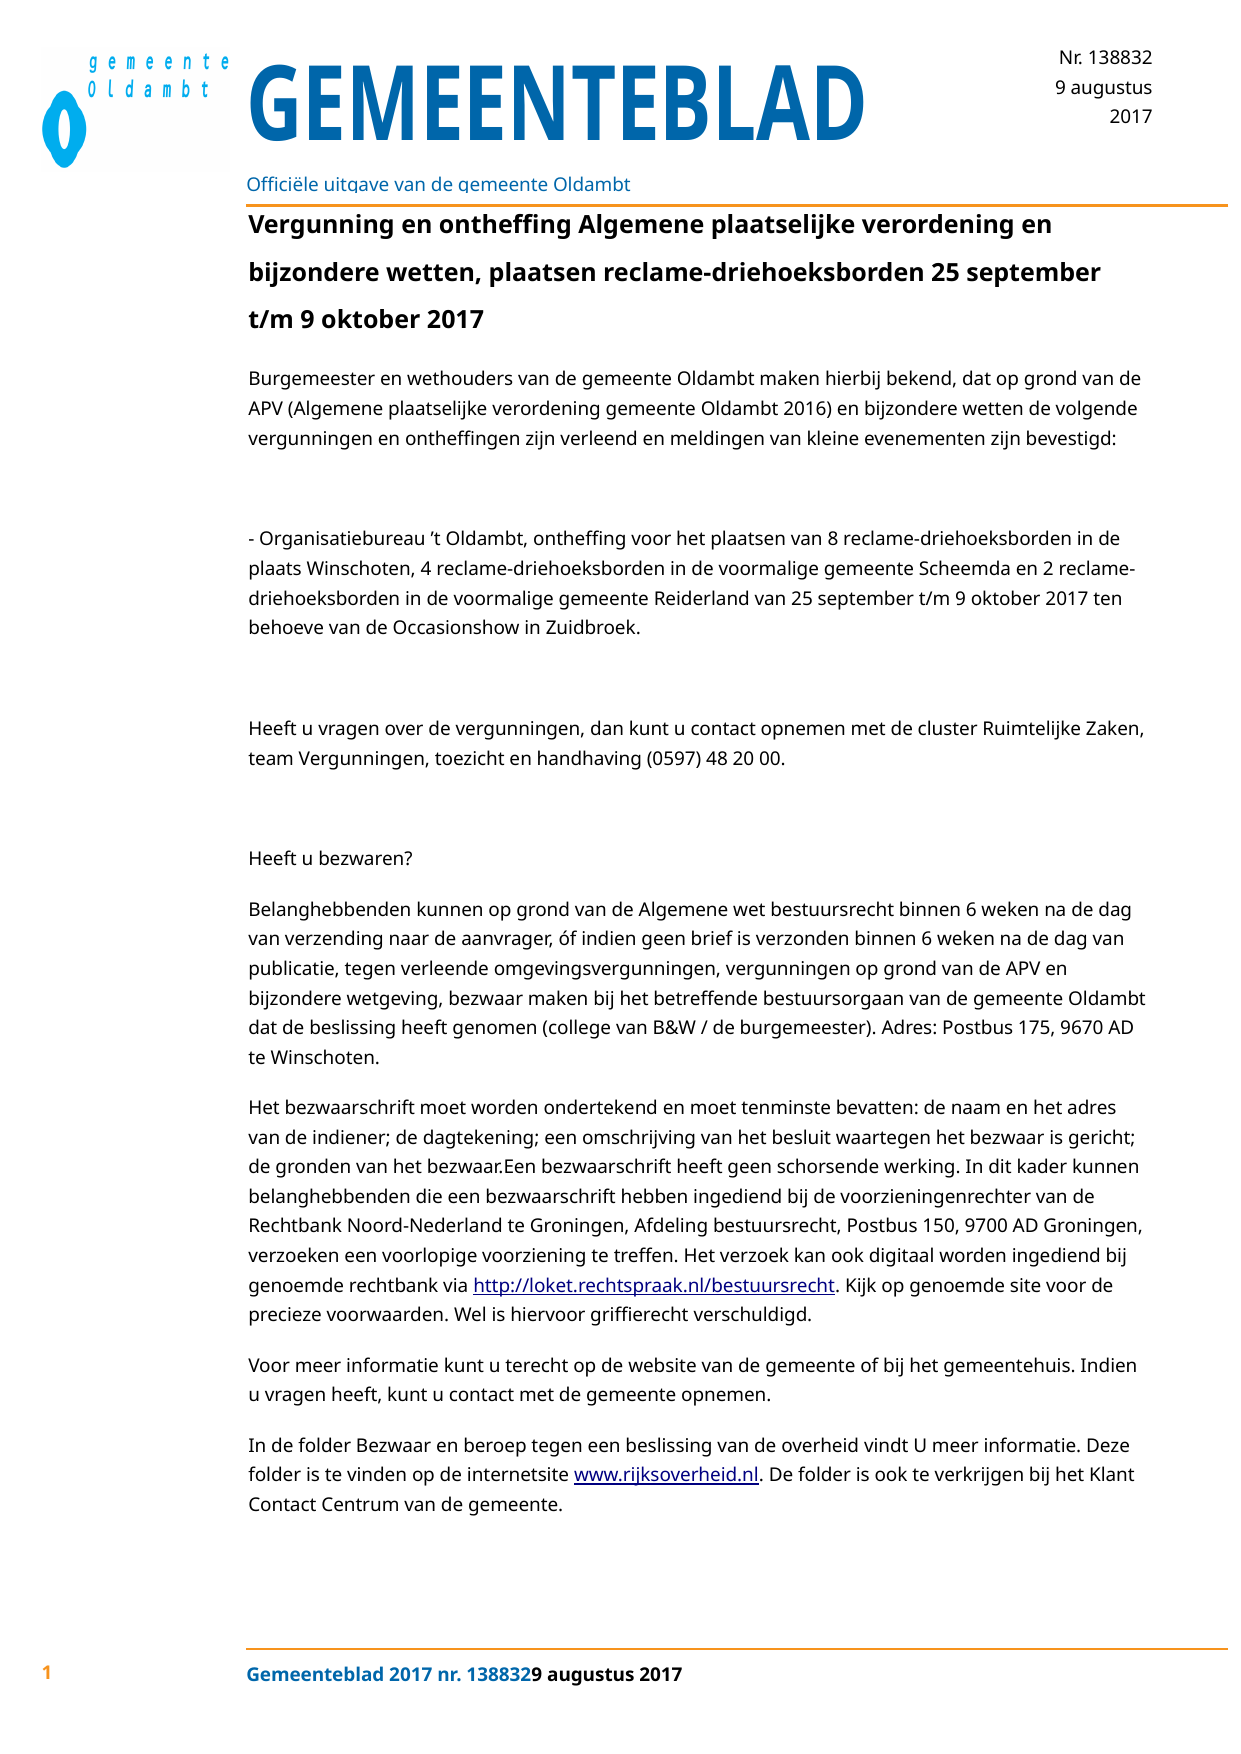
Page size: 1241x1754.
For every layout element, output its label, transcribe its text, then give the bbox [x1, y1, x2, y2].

text Burgemeester en wethouders van de gemeente Oldambt maken hierbij bekend, dat op grond van de APV (Algemene plaatselijke verordening gemeente Oldambt 2016) en bijzondere wetten de volgende vergunningen en ontheffingen zijn verleend en meldingen van kleine evenementen zijn bevestigd: [248, 366, 1152, 450]
text Vergunning en ontheffing Algemene plaatselijke verordening en bijzondere wetten, plaatsen reclame-driehoeksborden 25 september t/m 9 oktober 2017 [248, 207, 1152, 336]
text Heeft u vragen over de vergunningen, dan kunt u contact opnemen met de cluster Ruimtelijke Zaken, team Vergunningen, toezicht en handhaving (0597) 48 20 00. [248, 715, 1152, 770]
text Belanghebbenden kunnen op grond van de Algemene wet bestuursrecht binnen 6 weken na de dag van verzending naar de aanvrager, óf indien geen brief is verzonden binnen 6 weken na de dag van publicatie, tegen verleende omgevingsvergunningen, vergunningen op grond van de APV en bijzondere wetgeving, bezwaar maken bij het betreffende bestuursorgaan van de gemeente Oldambt dat de beslissing heeft genomen (college van B&W / de burgemeester). Adres: Postbus 175, 9670 AD te Winschoten. [248, 896, 1152, 1069]
text Het bezwaarschrift moet worden ondertekend en moet tenminste bevatten: de naam en het adres van de indiener; de dagtekening; een omschrijving van het besluit waartegen het bezwaar is gericht; de gronden van het bezwaar.Een bezwaarschrift heeft geen schorsende werking. In dit kader kunnen belanghebbenden die een bezwaarschrift hebben ingediend bij de voorzieningenrechter van de Rechtbank Noord-Nederland te Groningen, Afdeling bestuursrecht, Postbus 150, 9700 AD Groningen, verzoeken een voorlopige voorziening te treffen. Het verzoek kan ook digitaal worden ingediend bij genoemde rechtbank via http://loket.rechtspraak.nl/bestuursrecht. Kijk op genoemde site voor de precieze voorwaarden. Wel is hiervoor griffierecht verschuldigd. [248, 1094, 1152, 1327]
text - Organisatiebureau ’t Oldambt, ontheffing voor het plaatsen van 8 reclame-driehoeksborden in de plaats Winschoten, 4 reclame-driehoeksborden in de voormalige gemeente Scheemda en 2 reclame-driehoeksborden in de voormalige gemeente Reiderland van 25 september t/m 9 oktober 2017 ten behoeve van de Occasionshow in Zuidbroek. [248, 526, 1152, 640]
text Heeft u bezwaren? [248, 846, 1152, 871]
text Voor meer informatie kunt u terecht op de website van de gemeente of bij het gemeentehuis. Indien u vragen heeft, kunt u contact met de gemeente opnemen. [248, 1352, 1152, 1407]
text In de folder Bezwaar en beroep tegen een beslissing van de overheid vindt U meer informatie. Deze folder is te vinden op de internetsite www.rijksoverheid.nl. De folder is ook te verkrijgen bij het Klant Contact Centrum van de gemeente. [248, 1432, 1152, 1517]
picture [41, 47, 231, 172]
